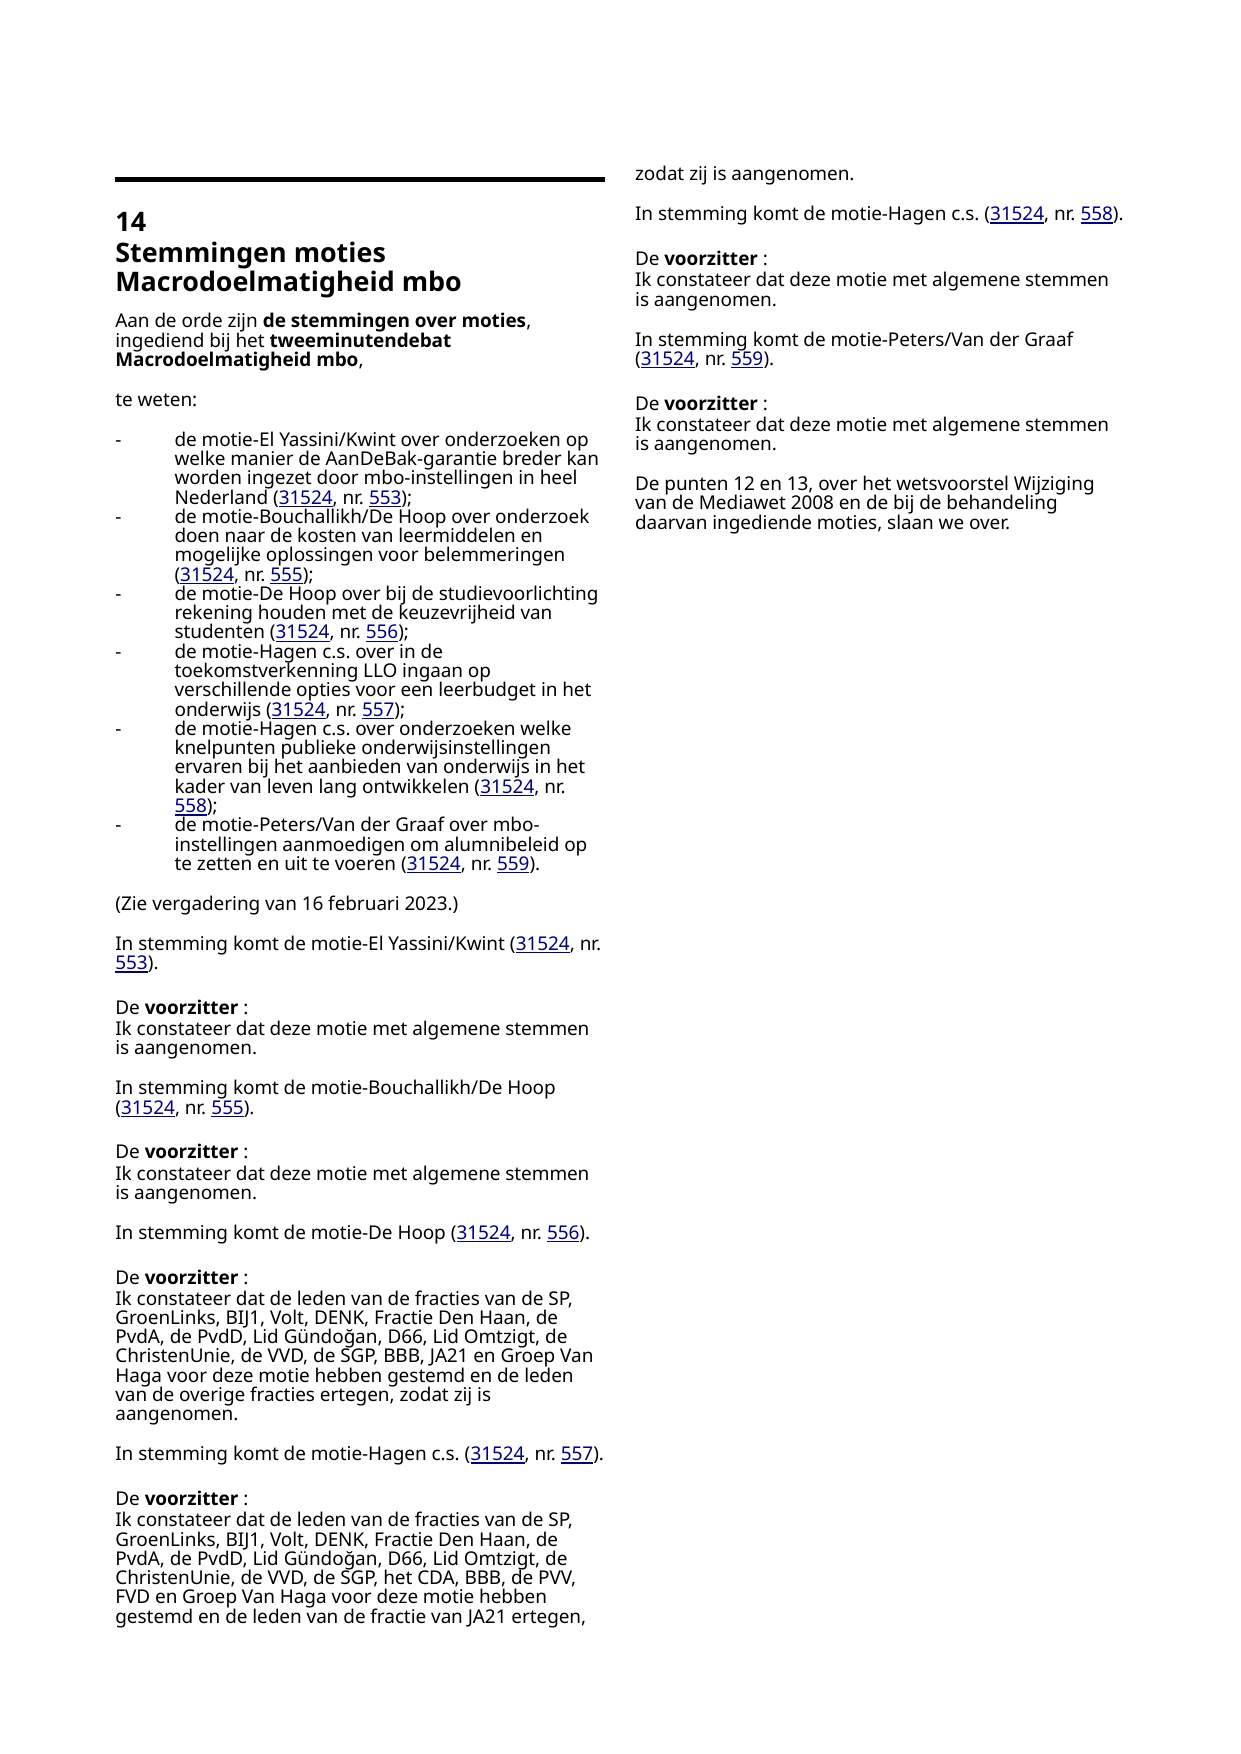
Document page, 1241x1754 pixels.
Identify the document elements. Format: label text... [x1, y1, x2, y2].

text te weten: [115, 391, 605, 410]
text Ik constateer dat de leden van de fracties van de SP, GroenLinks, BIJ1, Volt, DENK, Fractie Den Haan, de PvdA, de PvdD, Lid Gündoğan, D66, Lid Omtzigt, de ChristenUnie, de VVD, de SGP, BBB, JA21 en Groep Van Haga voor deze motie hebben gestemd en de leden van de overige fracties ertegen, zodat zij is aangenomen. [115, 1290, 605, 1424]
text In stemming komt de motie-Bouchallikh/De Hoop (31524, nr. 555). [115, 1079, 605, 1118]
text Ik constateer dat deze motie met algemene stemmen is aangenomen. [115, 1164, 605, 1203]
text De voorzitter : [635, 390, 1125, 416]
text Ik constateer dat deze motie met algemene stemmen is aangenomen. [115, 1020, 605, 1058]
text Ik constateer dat deze motie met algemene stemmen is aangenomen. [635, 271, 1125, 310]
text De voorzitter : [115, 1264, 605, 1290]
list de motie-El Yassini/Kwint over onderzoeken op welke manier de AanDeBak-garantie breder kan worden ingezet door mbo-instellingen in heel Nederland (31524, nr. 553); [115, 431, 605, 508]
text De punten 12 en 13, over het wetsvoorstel Wijziging van de Mediawet 2008 en de bij de behandeling daarvan ingediende moties, slaan we over. [635, 475, 1125, 533]
text Aan de orde zijn de stemmingen over moties, ingediend bij het tweeminutendebat Macrodoelmatigheid mbo, [115, 312, 605, 370]
text De voorzitter : [115, 1486, 605, 1511]
text Stemmingen moties Macrodoelmatigheid mbo [115, 239, 605, 312]
text In stemming komt de motie-De Hoop (31524, nr. 556). [115, 1224, 605, 1243]
text De voorzitter : [635, 246, 1125, 271]
list de motie-De Hoop over bij de studievoorlichting rekening houden met de keuzevrijheid van studenten (31524, nr. 556); [115, 585, 605, 643]
text In stemming komt de motie-Hagen c.s. (31524, nr. 558). [635, 205, 1125, 225]
list de motie-Hagen c.s. over in de toekomstverkenning LLO ingaan op verschillende opties voor een leerbudget in het onderwijs (31524, nr. 557); [115, 643, 605, 720]
text De voorzitter : [115, 994, 605, 1020]
text In stemming komt de motie-Peters/Van der Graaf (31524, nr. 559). [635, 331, 1125, 369]
text (Zie vergadering van 16 februari 2023.) [115, 895, 605, 914]
text In stemming komt de motie-El Yassini/Kwint (31524, nr. 553). [115, 935, 605, 973]
text De voorzitter : [115, 1139, 605, 1164]
text Ik constateer dat deze motie met algemene stemmen is aangenomen. [635, 416, 1125, 454]
list de motie-Bouchallikh/De Hoop over onderzoek doen naar de kosten van leermiddelen en mogelijke oplossingen voor belemmeringen (31524, nr. 555); [115, 508, 605, 585]
text zodat zij is aangenomen. [635, 165, 1125, 184]
list de motie-Hagen c.s. over onderzoeken welke knelpunten publieke onderwijsinstellingen ervaren bij het aanbieden van onderwijs in het kader van leven lang ontwikkelen (31524, nr. 558); [115, 720, 605, 816]
text Ik constateer dat de leden van de fracties van de SP, GroenLinks, BIJ1, Volt, DENK, Fractie Den Haan, de PvdA, de PvdD, Lid Gündoğan, D66, Lid Omtzigt, de ChristenUnie, de VVD, de SGP, het CDA, BBB, de PVV, FVD en Groep Van Haga voor deze motie hebben gestemd en de leden van de fractie van JA21 ertegen, [115, 1511, 605, 1627]
text 14 [115, 203, 605, 239]
text In stemming komt de motie-Hagen c.s. (31524, nr. 557). [115, 1445, 605, 1465]
list de motie-Peters/Van der Graaf over mbo-instellingen aanmoedigen om alumnibeleid op te zetten en uit te voeren (31524, nr. 559). [115, 816, 605, 874]
